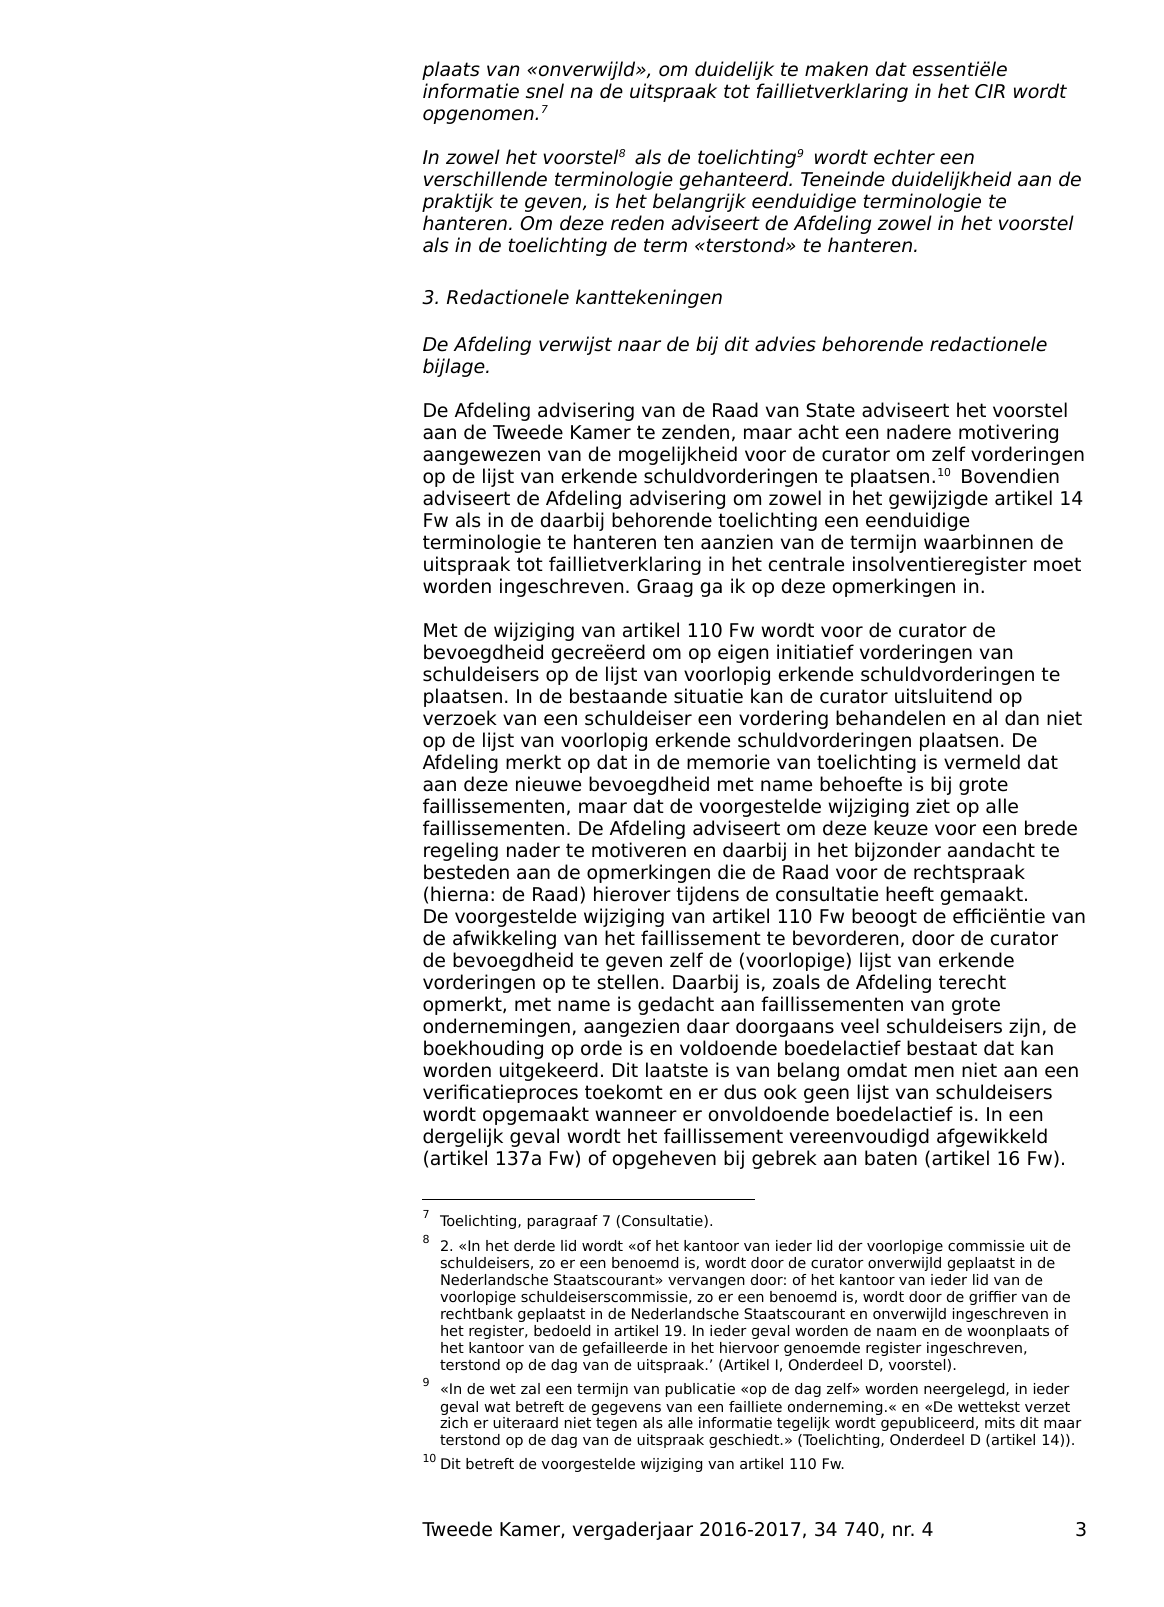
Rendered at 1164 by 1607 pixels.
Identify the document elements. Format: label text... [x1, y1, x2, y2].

text plaats van «onverwijld», om duidelijk te maken dat essentiële informatie snel na de uitspraak tot faillietverklaring in het CIR wordt opgenomen. [422, 59, 1087, 125]
text De Afdeling advisering van de Raad van State adviseert het voorstel aan de Tweede Kamer te zenden, maar acht een nadere motivering aangewezen van de mogelijkheid voor de curator om zelf vorderingen op de lijst van erkende schuldvorderingen te plaatsen. Bovendien adviseert de Afdeling advisering om zowel in het gewijzigde artikel 14 Fw als in de daarbij behorende toelichting een eenduidige terminologie te hanteren ten aanzien van de termijn waarbinnen de uitspraak tot faillietverklaring in het centrale insolventieregister moet worden ingeschreven. Graag ga ik op deze opmerkingen in. [422, 400, 1087, 598]
text In zowel het voorstel als de toelichting wordt echter een verschillende terminologie gehanteerd. Teneinde duidelijkheid aan de praktijk te geven, is het belangrijk eenduidige terminologie te hanteren. Om deze reden adviseert de Afdeling zowel in het voorstel als in de toelichting de term «terstond» te hanteren. [422, 147, 1087, 257]
text Toelichting, paragraaf 7 (Consultatie). [422, 1208, 1087, 1231]
text Dit betreft de voorgestelde wijziging van artikel 110 Fw. [422, 1452, 1087, 1474]
text 2. «In het derde lid wordt «of het kantoor van ieder lid der voorlopige commissie uit de schuldeisers, zo er een benoemd is, wordt door de curator onverwijld geplaatst in de Nederlandsche Staatscourant» vervangen door: of het kantoor van ieder lid van de voorlopige schuldeiserscommissie, zo er een benoemd is, wordt door de griffier van de rechtbank geplaatst in de Nederlandsche Staatscourant en onverwijld ingeschreven in het register, bedoeld in artikel 19. In ieder geval worden de naam en de woonplaats of het kantoor van de gefailleerde in het hiervoor genoemde register ingeschreven, terstond op de dag van de uitspraak.’ (Artikel I, Onderdeel D, voorstel). [422, 1233, 1087, 1374]
text «In de wet zal een termijn van publicatie «op de dag zelf» worden neergelegd, in ieder geval wat betreft de gegevens van een failliete onderneming.« en «De wettekst verzet zich er uiteraard niet tegen als alle informatie tegelijk wordt gepubliceerd, mits dit maar terstond op de dag van de uitspraak geschiedt.» (Toelichting, Onderdeel D (artikel 14)). [422, 1377, 1087, 1449]
subtitle 3. Redactionele kanttekeningen [422, 287, 1087, 309]
text Met de wijziging van artikel 110 Fw wordt voor de curator de bevoegdheid gecreëerd om op eigen initiatief vorderingen van schuldeisers op de lijst van voorlopig erkende schuldvorderingen te plaatsen. In de bestaande situatie kan de curator uitsluitend op verzoek van een schuldeiser een vordering behandelen en al dan niet op de lijst van voorlopig erkende schuldvorderingen plaatsen. De Afdeling merkt op dat in de memorie van toelichting is vermeld dat aan deze nieuwe bevoegdheid met name behoefte is bij grote faillissementen, maar dat de voorgestelde wijziging ziet op alle faillissementen. De Afdeling adviseert om deze keuze voor een brede regeling nader te motiveren en daarbij in het bijzonder aandacht te besteden aan de opmerkingen die de Raad voor de rechtspraak (hierna: de Raad) hierover tijdens de consultatie heeft gemaakt. [422, 620, 1087, 906]
text De voorgestelde wijziging van artikel 110 Fw beoogt de efficiëntie van de afwikkeling van het faillissement te bevorderen, door de curator de bevoegdheid te geven zelf de (voorlopige) lijst van erkende vorderingen op te stellen. Daarbij is, zoals de Afdeling terecht opmerkt, met name is gedacht aan faillissementen van grote ondernemingen, aangezien daar doorgaans veel schuldeisers zijn, de boekhouding op orde is en voldoende boedelactief bestaat dat kan worden uitgekeerd. Dit laatste is van belang omdat men niet aan een verificatieproces toekomt en er dus ook geen lijst van schuldeisers wordt opgemaakt wanneer er onvoldoende boedelactief is. In een dergelijk geval wordt het faillissement vereenvoudigd afgewikkeld (artikel 137a Fw) of opgeheven bij gebrek aan baten (artikel 16 Fw). [422, 906, 1087, 1170]
text De Afdeling verwijst naar de bij dit advies behorende redactionele bijlage. [422, 334, 1087, 378]
